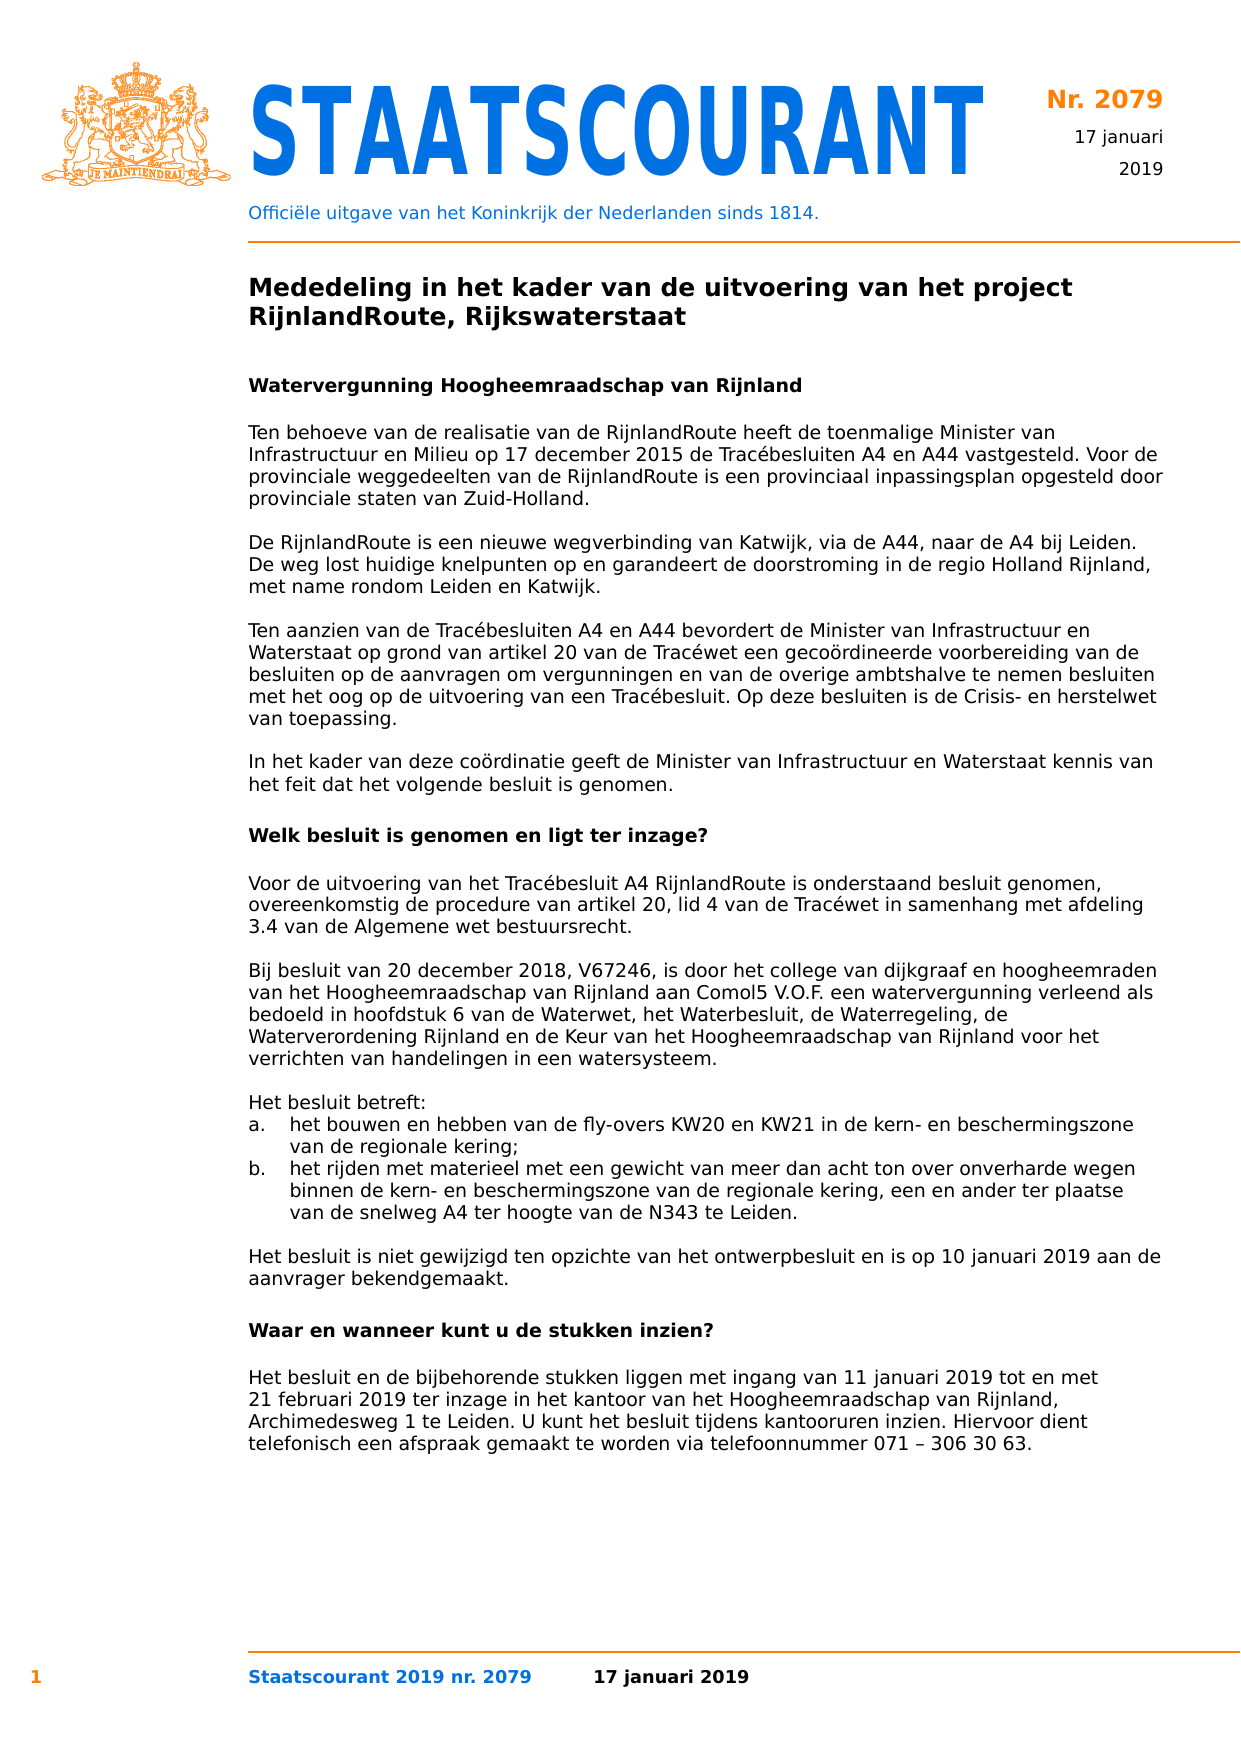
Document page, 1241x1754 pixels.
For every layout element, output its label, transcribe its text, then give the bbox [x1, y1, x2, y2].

picture [41, 62, 231, 186]
table_header Nr. 2079 [998, 62, 1240, 121]
subtitle Watervergunning Hoogheemraadschap van Rijnland [248, 375, 1163, 397]
text Het besluit is niet gewijzigd ten opzichte van het ontwerpbesluit en is op 10 januari 2019 aan de aanvrager bekendgemaakt. [248, 1246, 1163, 1290]
text b. het rijden met materieel met een gewicht van meer dan acht ton over onverharde wegen binnen de kern- en beschermingszone van de regionale kering, een en ander ter plaatse van de snelweg A4 ter hoogte van de N343 te Leiden. [248, 1158, 1163, 1224]
table_header [25, 62, 248, 241]
table_header STAATSCOURANT [248, 62, 998, 203]
text De RijnlandRoute is een nieuwe wegverbinding van Katwijk, via de A44, naar de A4 bij Leiden. De weg lost huidige knelpunten op en garandeert de doorstroming in de regio Holland Rijnland, met name rondom Leiden en Katwijk. [248, 532, 1163, 598]
text Het besluit en de bijbehorende stukken liggen met ingang van 11 januari 2019 tot en met 21 februari 2019 ter inzage in het kantoor van het Hoogheemraadschap van Rijnland, Archimedesweg 1 te Leiden. U kunt het besluit tijdens kantooruren inzien. Hiervoor dient telefonisch een afspraak gemaakt te worden via telefoonnummer 071 – 306 30 63. [248, 1367, 1163, 1454]
text Bij besluit van 20 december 2018, V67246, is door het college van dijkgraaf en hoogheemraden van het Hoogheemraadschap van Rijnland aan Comol5 V.O.F. een watervergunning verleend als bedoeld in hoofdstuk 6 van de Waterwet, het Waterbesluit, de Waterregeling, de Waterverordening Rijnland en de Keur van het Hoogheemraadschap van Rijnland voor het verrichten van handelingen in een watersysteem. [248, 960, 1163, 1070]
text In het kader van deze coördinatie geeft de Minister van Infra­structuur en Waterstaat kennis van het feit dat het volgende besluit is genomen. [248, 751, 1163, 795]
text Voor de uitvoering van het Tracébesluit A4 RijnlandRoute is onderstaand besluit genomen, overeenkomstig de procedure van artikel 20, lid 4 van de Tracéwet in samenhang met afdeling 3.4 van de Algemene wet bestuursrecht. [248, 872, 1163, 938]
text Ten aanzien van de Tracébesluiten A4 en A44 bevordert de Minister van Infrastructuur en Waterstaat op grond van artikel 20 van de Tracéwet een gecoördineerde voorbereiding van de besluiten op de aanvragen om vergunningen en van de overige ambtshalve te nemen besluiten met het oog op de uitvoering van een Tracébesluit. Op deze besluiten is de Crisis- en herstelwet van toepassing. [248, 620, 1163, 729]
text Ten behoeve van de realisatie van de RijnlandRoute heeft de toenmalige Minister van Infrastructuur en Milieu op 17 december 2015 de Tracébesluiten A4 en A44 vastgesteld. Voor de provinciale weggedeelten van de RijnlandRoute is een provinciaal inpassingsplan opgesteld door provinciale staten van Zuid-Holland. [248, 422, 1163, 510]
table_cell 2019 [998, 153, 1240, 203]
table_cell Officiële uitgave van het Koninkrijk der Nederlanden sinds 1814. [248, 203, 1240, 241]
subtitle Welk besluit is genomen en ligt ter inzage? [248, 825, 1163, 847]
text Het besluit betreft: [248, 1092, 1163, 1114]
subtitle Waar en wanneer kunt u de stukken inzien? [248, 1320, 1163, 1342]
table_cell 17 januari [998, 121, 1240, 153]
text a. het bouwen en hebben van de fly-overs KW20 en KW21 in de kern- en beschermingszone van de regionale kering; [248, 1114, 1163, 1158]
subtitle Mededeling in het kader van de uitvoering van het project RijnlandRoute, Rijkswaterstaat [248, 273, 1163, 331]
